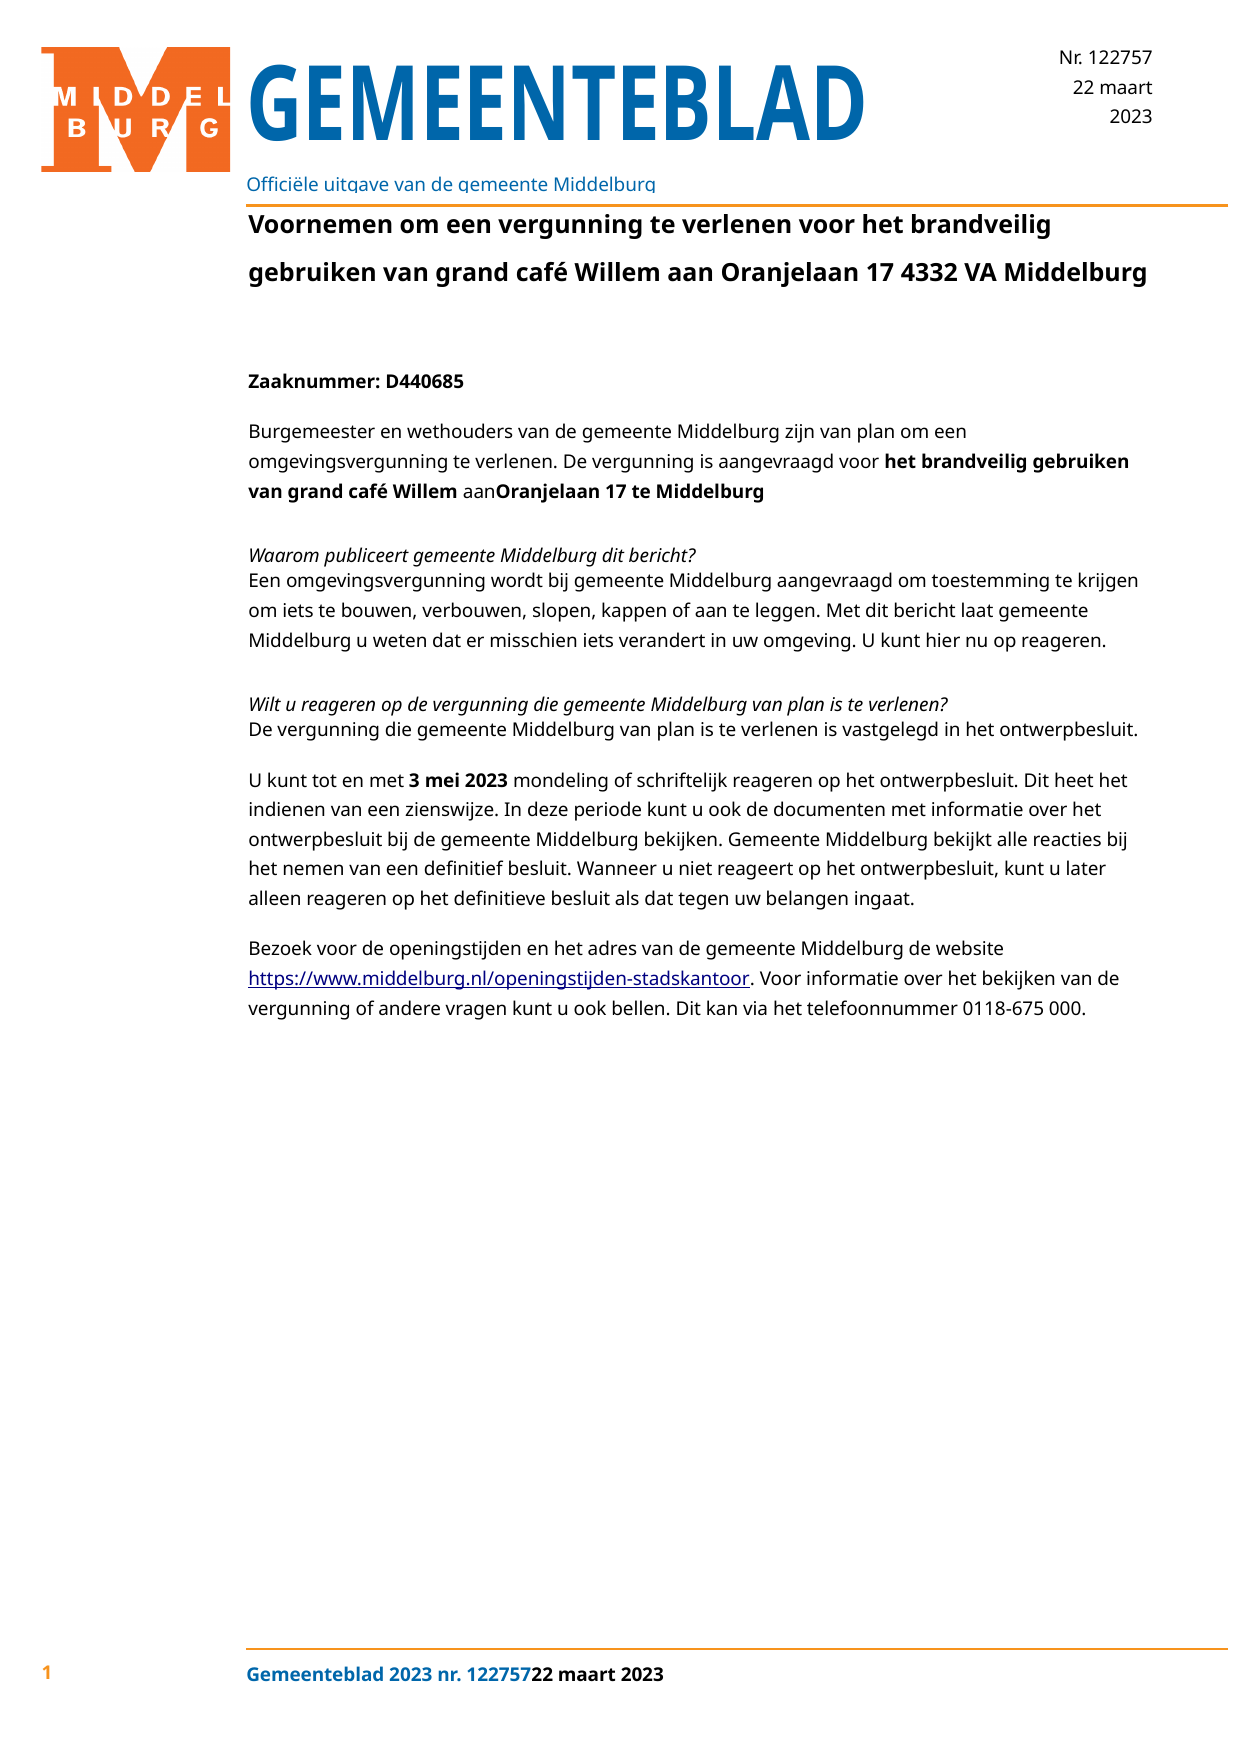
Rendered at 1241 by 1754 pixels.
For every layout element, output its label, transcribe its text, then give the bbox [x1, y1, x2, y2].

picture [41, 47, 231, 172]
text Een omgevingsvergunning wordt bij gemeente Middelburg aangevraagd om toestemming te krijgen om iets te bouwen, verbouwen, slopen, kappen of aan te leggen. Met dit bericht laat gemeente Middelburg u weten dat er misschien iets verandert in uw omgeving. U kunt hier nu op reageren. [248, 568, 1152, 652]
text Zaaknummer: D440685 [248, 368, 1152, 394]
text Burgemeester en wethouders van de gemeente Middelburg zijn van plan om een omgevingsvergunning te verlenen. De vergunning is aangevraagd voor het brandveilig gebruiken van grand café Willem aanOranjelaan 17 te Middelburg [248, 419, 1152, 504]
text Voornemen om een vergunning te verlenen voor het brandveilig gebruiken van grand café Willem aan Oranjelaan 17 4332 VA Middelburg [248, 207, 1152, 288]
text De vergunning die gemeente Middelburg van plan is te verlenen is vastgelegd in het ontwerpbesluit. [248, 716, 1152, 742]
text Bezoek voor de openingstijden en het adres van de gemeente Middelburg de website https://www.middelburg.nl/openingstijden-stadskantoor. Voor informatie over het bekijken van de vergunning of andere vragen kunt u ook bellen. Dit kan via het telefoonnummer 0118-675 000. [248, 936, 1152, 1021]
text Wilt u reageren op de vergunning die gemeente Middelburg van plan is te verlenen? [248, 691, 1152, 716]
text U kunt tot en met 3 mei 2023 mondeling of schriftelijk reageren op het ontwerpbesluit. Dit heet het indienen van een zienswijze. In deze periode kunt u ook de documenten met informatie over het ontwerpbesluit bij de gemeente Middelburg bekijken. Gemeente Middelburg bekijkt alle reacties bij het nemen van een definitief besluit. Wanneer u niet reageert op het ontwerpbesluit, kunt u later alleen reageren op het definitieve besluit als dat tegen uw belangen ingaat. [248, 767, 1152, 911]
text Waarom publiceert gemeente Middelburg dit bericht? [248, 542, 1152, 568]
